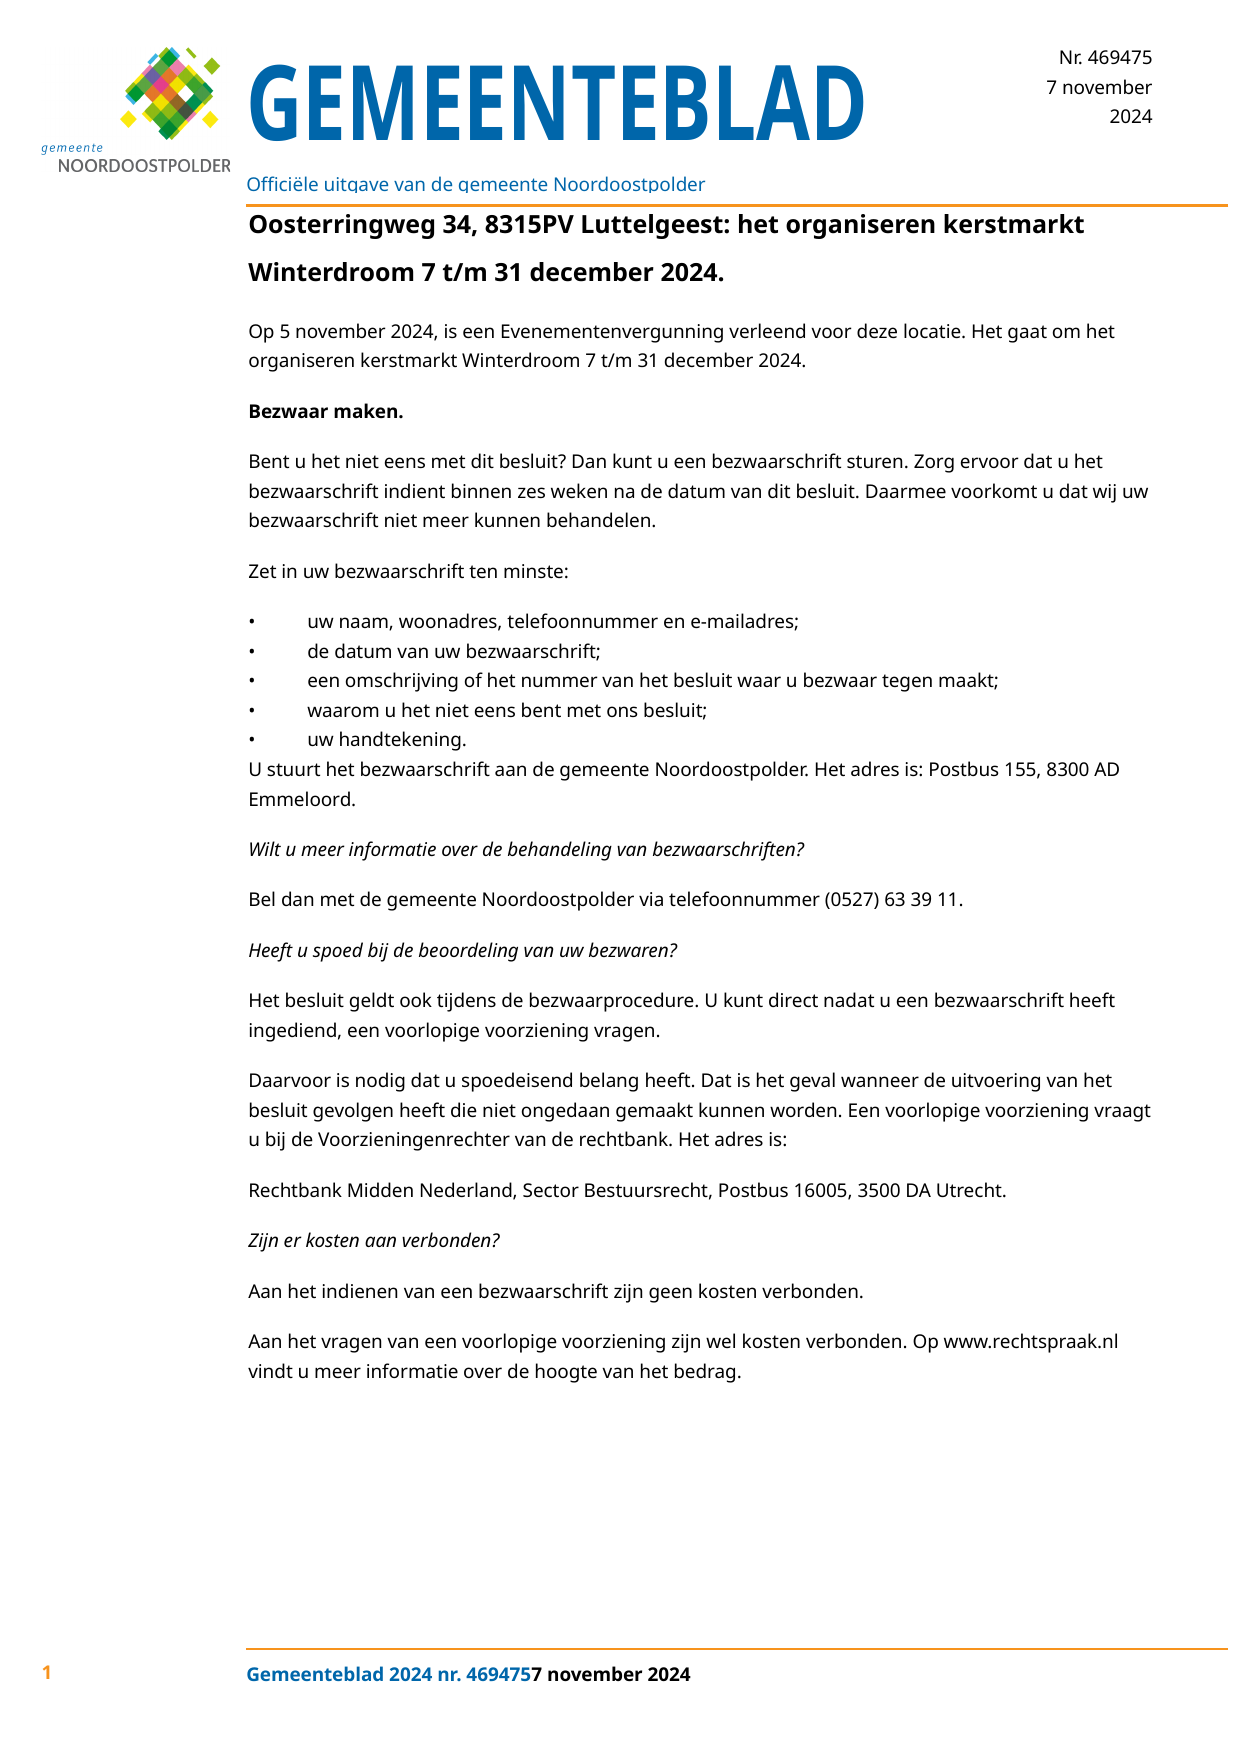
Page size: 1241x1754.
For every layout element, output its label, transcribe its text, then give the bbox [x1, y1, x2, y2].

text Het besluit geldt ook tijdens de bezwaarprocedure. U kunt direct nadat u een bezwaarschrift heeft ingediend, een voorlopige voorziening vragen. [248, 987, 1152, 1043]
text Zet in uw bezwaarschrift ten minste: [248, 558, 1152, 584]
list de datum van uw bezwaarschrift; [248, 638, 1152, 664]
text Oosterringweg 34, 8315PV Luttelgeest: het organiseren kerstmarkt Winterdroom 7 t/m 31 december 2024. [248, 207, 1152, 288]
text Op 5 november 2024, is een Evenementenvergunning verleend voor deze locatie. Het gaat om het organiseren kerstmarkt Winterdroom 7 t/m 31 december 2024. [248, 318, 1152, 373]
list een omschrijving of het nummer van het besluit waar u bezwaar tegen maakt; [248, 667, 1152, 693]
text Heeft u spoed bij de beoordeling van uw bezwaren? [248, 937, 1152, 963]
picture [41, 47, 231, 172]
text Aan het vragen van een voorlopige voorziening zijn wel kosten verbonden. Op www.rechtspraak.nl vindt u meer informatie over de hoogte van het bedrag. [248, 1328, 1152, 1384]
text Zijn er kosten aan verbonden? [248, 1227, 1152, 1253]
text Rechtbank Midden Nederland, Sector Bestuursrecht, Postbus 16005, 3500 DA Utrecht. [248, 1177, 1152, 1203]
text Bel dan met de gemeente Noordoostpolder via telefoonnummer (0527) 63 39 11. [248, 887, 1152, 912]
list uw handtekening. [248, 727, 1152, 752]
text Daarvoor is nodig dat u spoedeisend belang heeft. Dat is het geval wanneer de uitvoering van het besluit gevolgen heeft die niet ongedaan gemaakt kunnen worden. Een voorlopige voorziening vraagt u bij de Voorzieningenrechter van de rechtbank. Het adres is: [248, 1067, 1152, 1152]
text Bezwaar maken. [248, 398, 1152, 424]
list uw naam, woonadres, telefoonnummer en e-mailadres; [248, 608, 1152, 634]
text Bent u het niet eens met dit besluit? Dan kunt u een bezwaarschrift sturen. Zorg ervoor dat u het bezwaarschrift indient binnen zes weken na de datum van dit besluit. Daarmee voorkomt u dat wij uw bezwaarschrift niet meer kunnen behandelen. [248, 448, 1152, 533]
text Wilt u meer informatie over de behandeling van bezwaarschriften? [248, 836, 1152, 862]
list waarom u het niet eens bent met ons besluit; [248, 697, 1152, 723]
text U stuurt het bezwaarschrift aan de gemeente Noordoostpolder. Het adres is: Postbus 155, 8300 AD Emmeloord. [248, 756, 1152, 812]
text Aan het indienen van een bezwaarschrift zijn geen kosten verbonden. [248, 1278, 1152, 1304]
